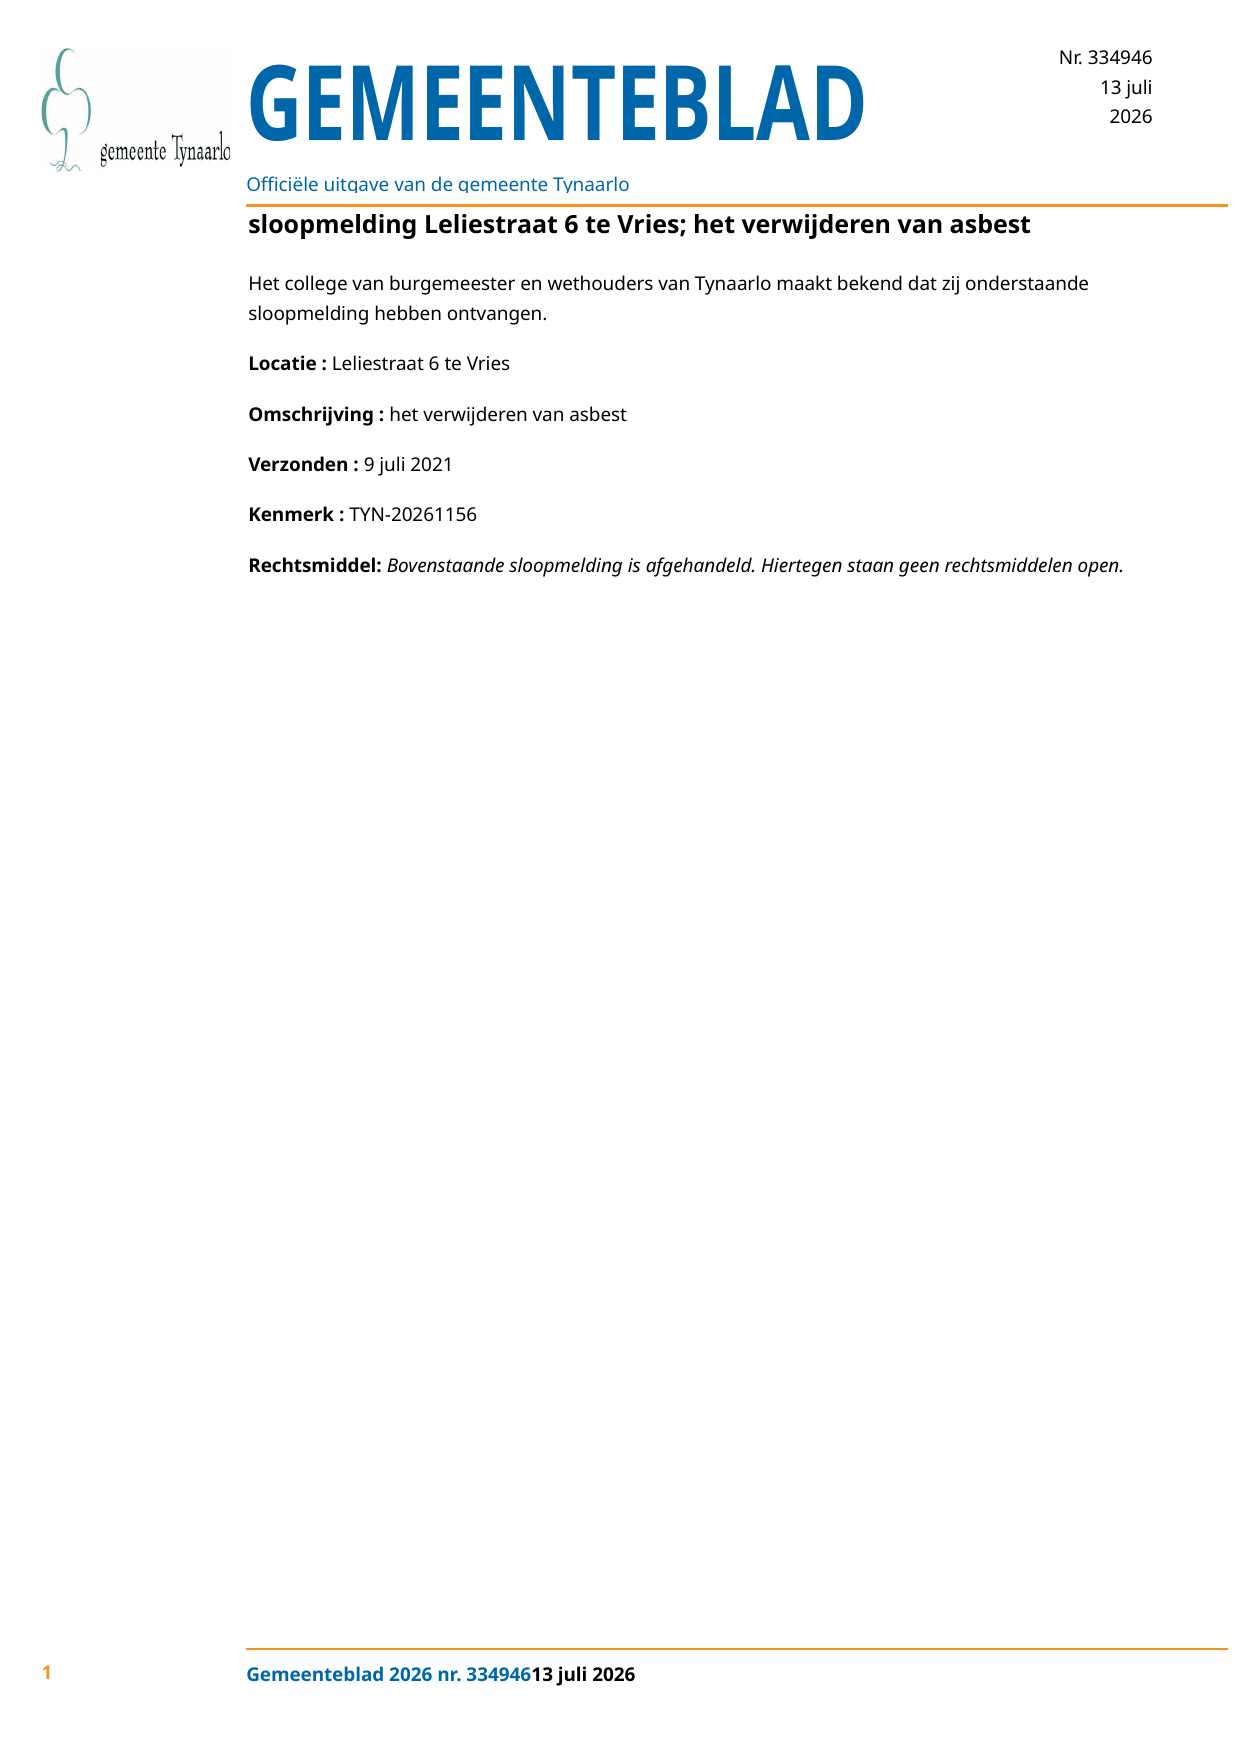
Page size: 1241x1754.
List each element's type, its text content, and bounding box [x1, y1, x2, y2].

picture [41, 47, 231, 172]
text Het college van burgemeester en wethouders van Tynaarlo maakt bekend dat zij onderstaande sloopmelding hebben ontvangen. [248, 270, 1152, 326]
text Verzonden : 9 juli 2021 [248, 451, 1152, 477]
text sloopmelding Leliestraat 6 te Vries; het verwijderen van asbest [248, 207, 1152, 241]
text Rechtsmiddel: Bovenstaande sloopmelding is afgehandeld. Hiertegen staan geen rechtsmiddelen open. [248, 552, 1152, 578]
text Omschrijving : het verwijderen van asbest [248, 401, 1152, 426]
text Locatie : Leliestraat 6 te Vries [248, 350, 1152, 376]
text Kenmerk : TYN-20261156 [248, 502, 1152, 527]
